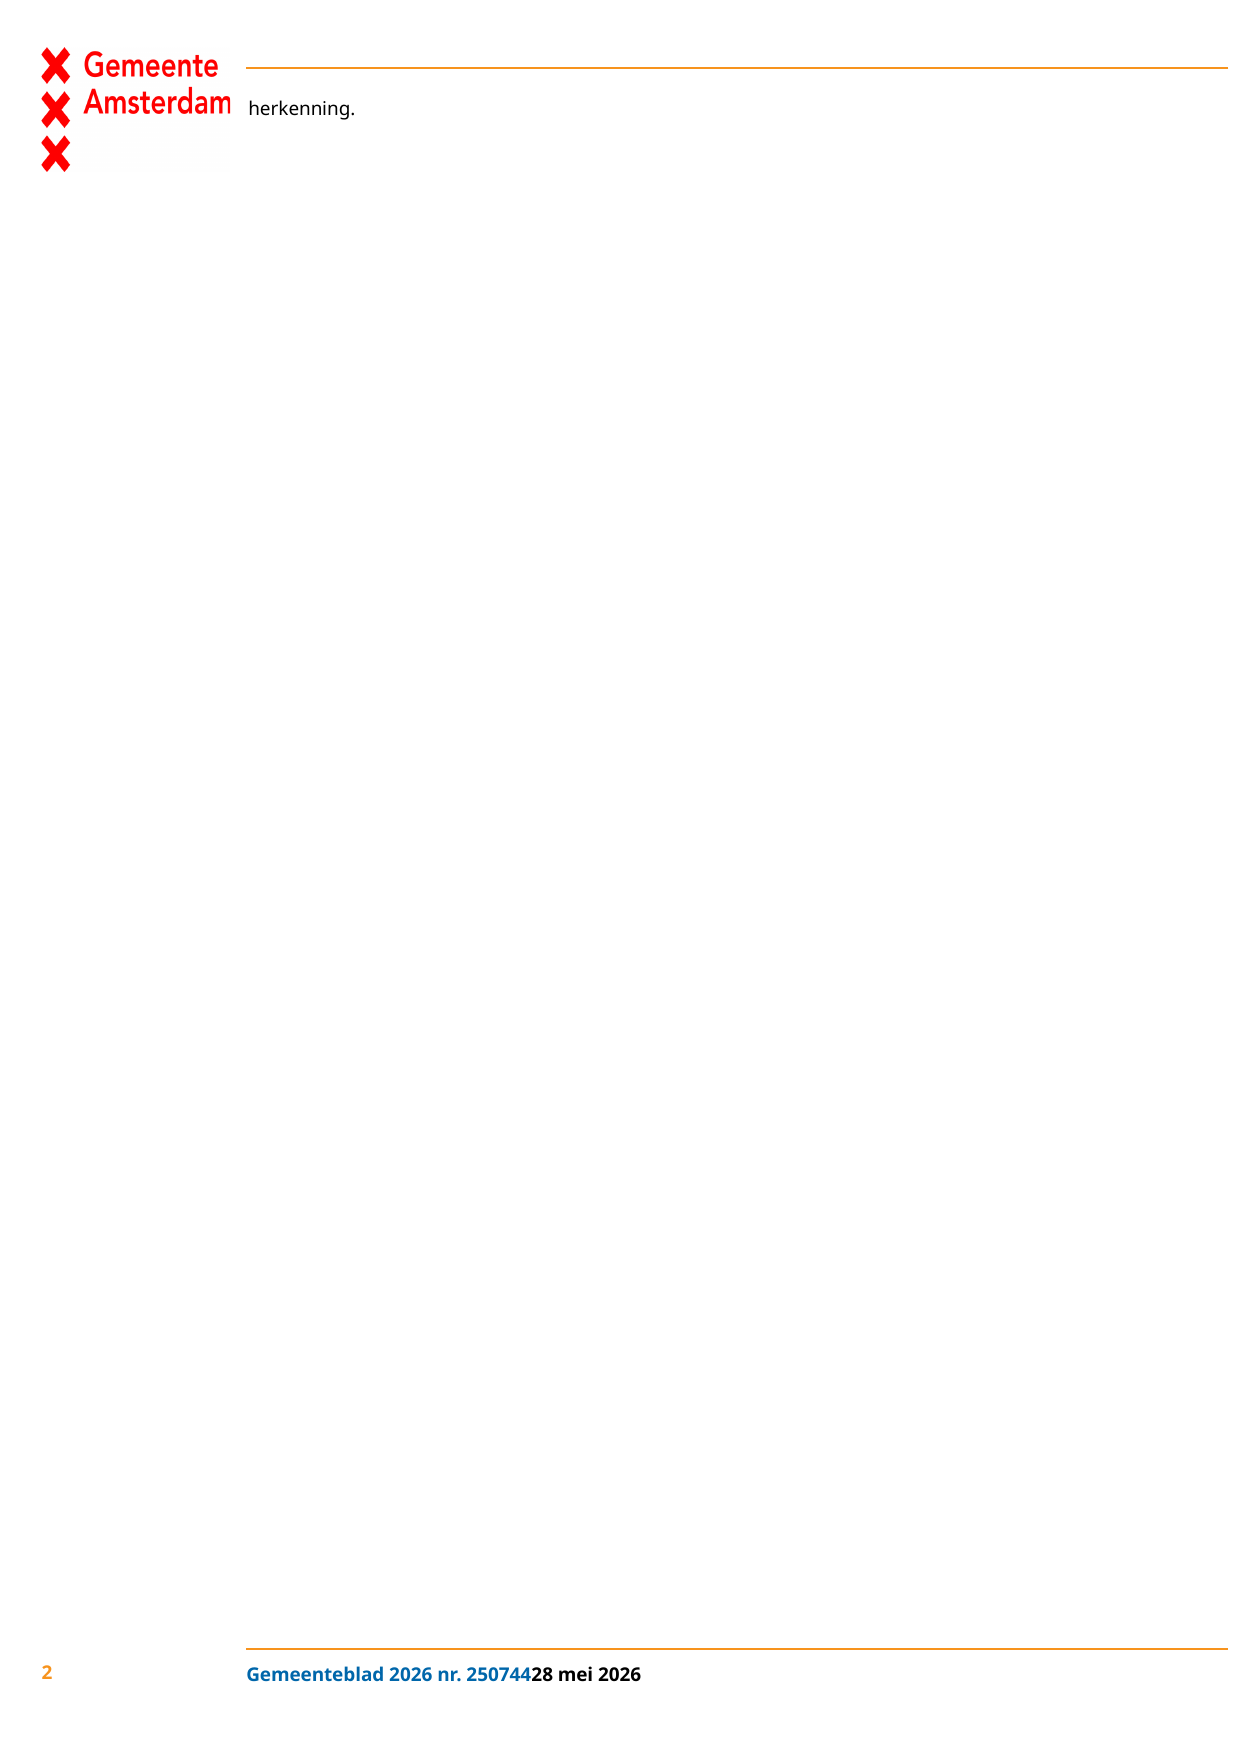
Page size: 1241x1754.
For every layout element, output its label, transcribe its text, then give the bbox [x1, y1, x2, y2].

text herkenning. [248, 95, 1152, 121]
picture [41, 47, 231, 172]
